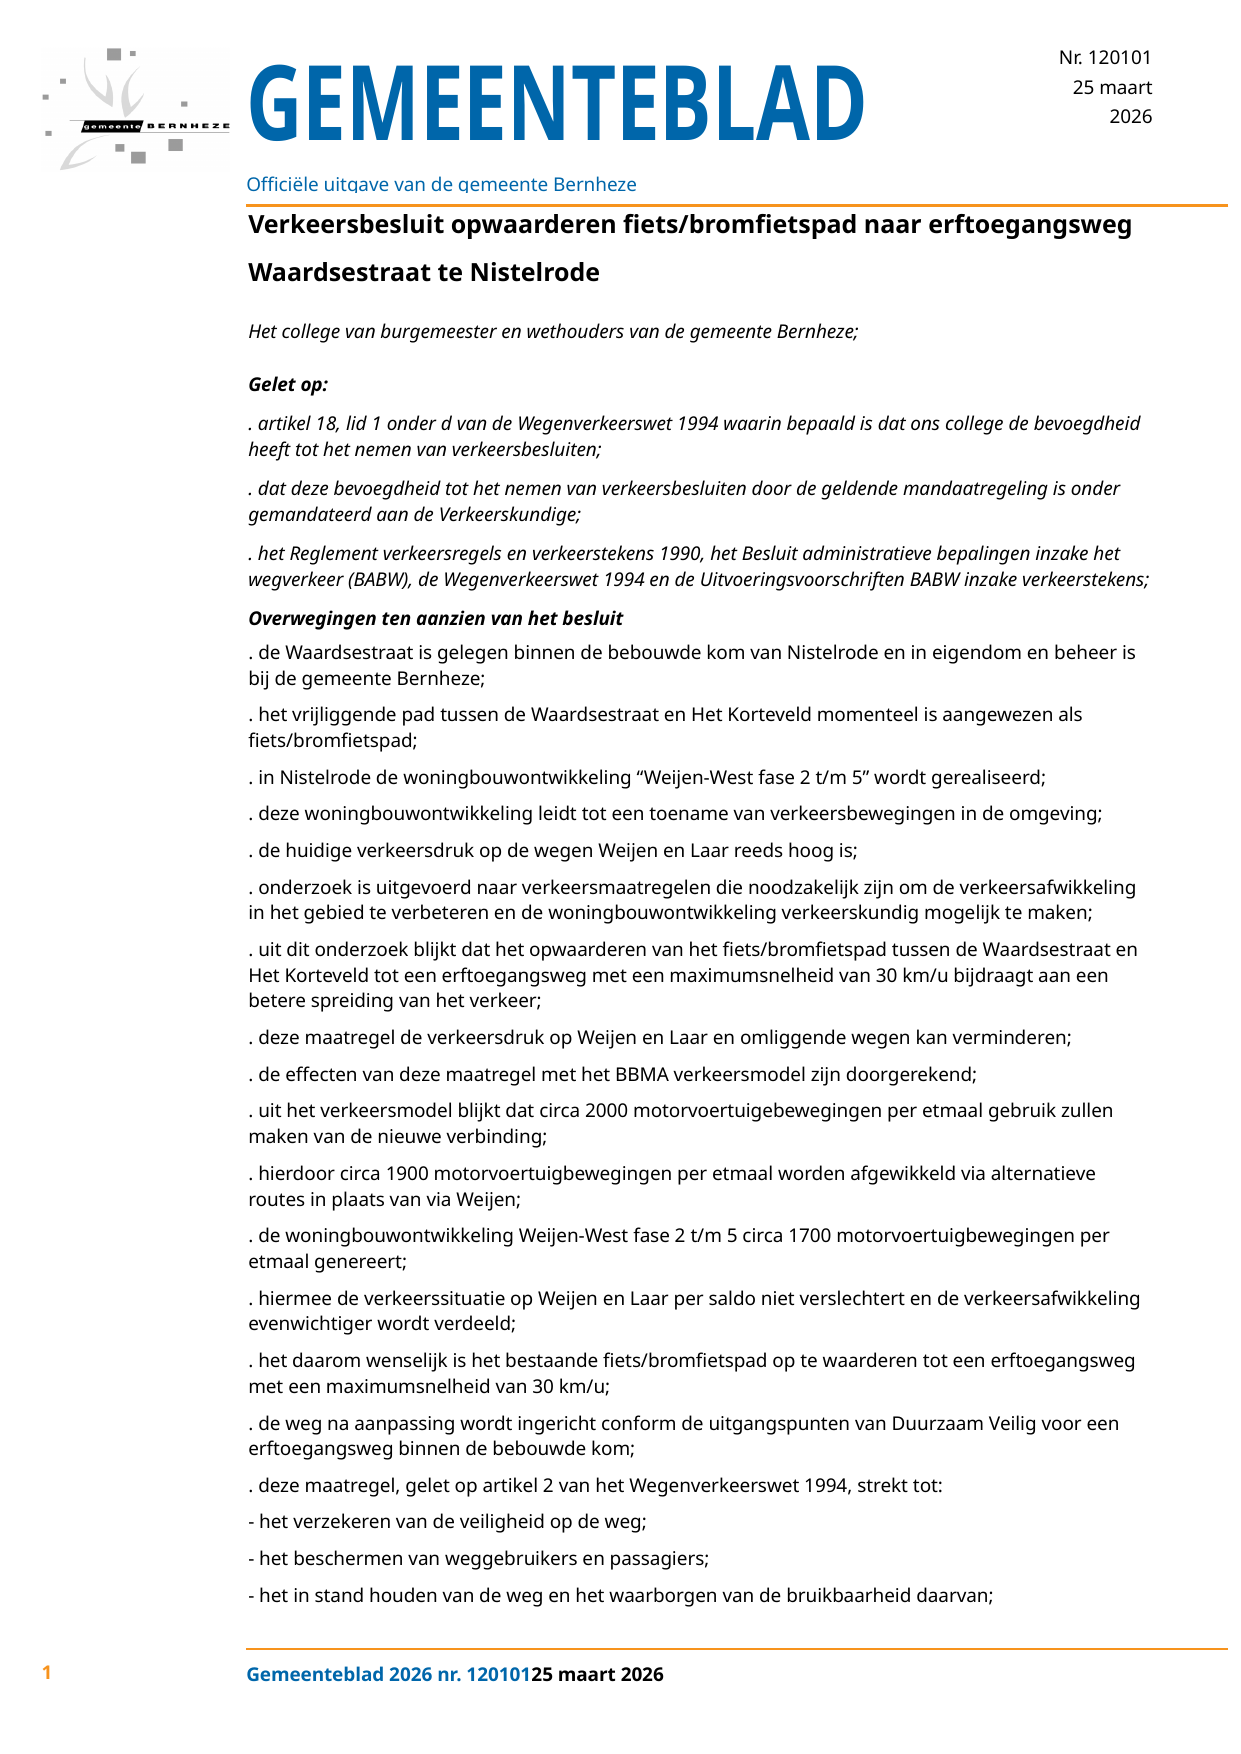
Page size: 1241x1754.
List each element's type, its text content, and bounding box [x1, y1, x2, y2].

text . artikel 18, lid 1 onder d van de Wegenverkeerswet 1994 waarin bepaald is dat ons college de bevoegdheid heeft tot het nemen van verkeersbesluiten; [248, 410, 1152, 461]
text . de effecten van deze maatregel met het BBMA verkeersmodel zijn doorgerekend; [248, 1061, 1152, 1087]
text . uit dit onderzoek blijkt dat het opwaarderen van het fiets/bromfietspad tussen de Waardsestraat en Het Korteveld tot een erftoegangsweg met een maximumsnelheid van 30 km/u bijdraagt aan een betere spreiding van het verkeer; [248, 936, 1152, 1013]
text . onderzoek is uitgevoerd naar verkeersmaatregelen die noodzakelijk zijn om de verkeersafwikkeling in het gebied te verbeteren en de woningbouwontwikkeling verkeerskundig mogelijk te maken; [248, 874, 1152, 925]
text . de Waardsestraat is gelegen binnen de bebouwde kom van Nistelrode en in eigendom en beheer is bij de gemeente Bernheze; [248, 639, 1152, 691]
text . in Nistelrode de woningbouwontwikkeling “Weijen-West fase 2 t/m 5” wordt gerealiseerd; [248, 764, 1152, 789]
text - het in stand houden van de weg en het waarborgen van de bruikbaarheid daarvan; [248, 1582, 1152, 1608]
text . de woningbouwontwikkeling Weijen-West fase 2 t/m 5 circa 1700 motorvoertuigbewegingen per etmaal genereert; [248, 1222, 1152, 1274]
text . dat deze bevoegdheid tot het nemen van verkeersbesluiten door de geldende mandaatregeling is onder gemandateerd aan de Verkeerskundige; [248, 475, 1152, 526]
text . uit het verkeersmodel blijkt dat circa 2000 motorvoertuigebewegingen per etmaal gebruik zullen maken van de nieuwe verbinding; [248, 1098, 1152, 1149]
text - het verzekeren van de veiligheid op de weg; [248, 1509, 1152, 1534]
text . deze maatregel de verkeersdruk op Weijen en Laar en omliggende wegen kan verminderen; [248, 1024, 1152, 1050]
text . de weg na aanpassing wordt ingericht conform de uitgangspunten van Duurzaam Veilig voor een erftoegangsweg binnen de bebouwde kom; [248, 1410, 1152, 1461]
text . het daarom wenselijk is het bestaande fiets/bromfietspad op te waarderen tot een erftoegangsweg met een maximumsnelheid van 30 km/u; [248, 1347, 1152, 1399]
text . het vrijliggende pad tussen de Waardsestraat en Het Korteveld momenteel is aangewezen als fiets/bromfietspad; [248, 701, 1152, 753]
text . hiermee de verkeerssituatie op Weijen en Laar per saldo niet verslechtert en de verkeersafwikkeling evenwichtiger wordt verdeeld; [248, 1285, 1152, 1336]
text Overwegingen ten aanzien van het besluit [248, 605, 1152, 631]
text . het Reglement verkeersregels en verkeerstekens 1990, het Besluit administratieve bepalingen inzake het wegverkeer (BABW), de Wegenverkeerswet 1994 en de Uitvoeringsvoorschriften BABW inzake verkeerstekens; [248, 540, 1152, 591]
text . deze woningbouwontwikkeling leidt tot een toename van verkeersbewegingen in de omgeving; [248, 801, 1152, 826]
text Gelet op: [248, 371, 1152, 396]
text Verkeersbesluit opwaarderen fiets/bromfietspad naar erftoegangsweg Waardsestraat te Nistelrode [248, 207, 1152, 288]
text Het college van burgemeester en wethouders van de gemeente Bernheze; [248, 318, 1152, 344]
text . de huidige verkeersdruk op de wegen Weijen en Laar reeds hoog is; [248, 837, 1152, 863]
text - het beschermen van weggebruikers en passagiers; [248, 1545, 1152, 1571]
picture [41, 47, 231, 172]
text . deze maatregel, gelet op artikel 2 van het Wegenverkeerswet 1994, strekt tot: [248, 1472, 1152, 1498]
text . hierdoor circa 1900 motorvoertuigbewegingen per etmaal worden afgewikkeld via alternatieve routes in plaats van via Weijen; [248, 1160, 1152, 1212]
